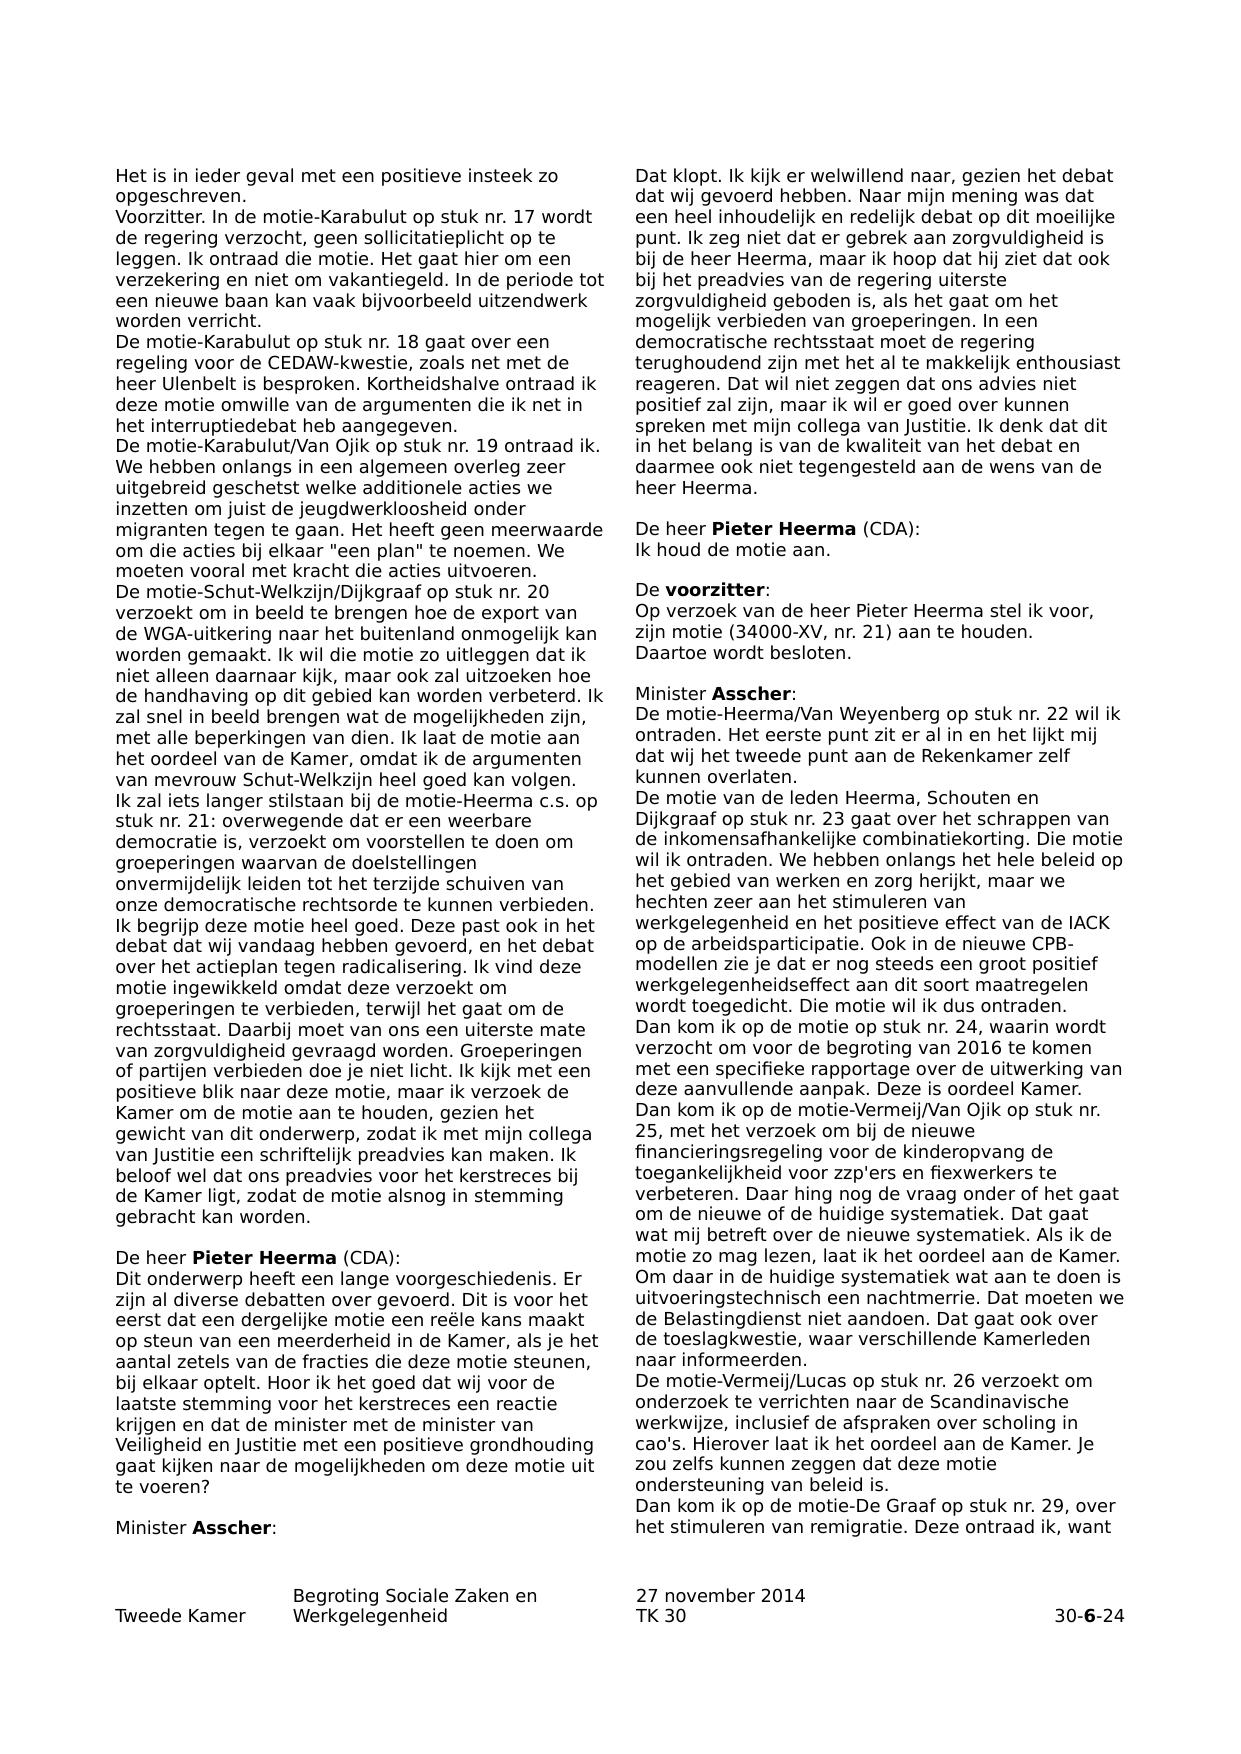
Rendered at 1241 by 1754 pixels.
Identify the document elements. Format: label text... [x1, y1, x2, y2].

text De motie van de leden Heerma, Schouten en Dijkgraaf op stuk nr. 23 gaat over het schrappen van de inkomensafhankelijke combinatiekorting. Die motie wil ik ontraden. We hebben onlangs het hele beleid op het gebied van werken en zorg herijkt, maar we hechten zeer aan het stimuleren van werkgelegenheid en het positieve effect van de IACK op de arbeidsparticipatie. Ook in de nieuwe CPB-modellen zie je dat er nog steeds een groot positief werkgelegenheidseffect aan dit soort maatregelen wordt toegedicht. Die motie wil ik dus ontraden. [635, 787, 1125, 1017]
text De motie-Heerma/Van Weyenberg op stuk nr. 22 wil ik ontraden. Het eerste punt zit er al in en het lijkt mij dat wij het tweede punt aan de Rekenkamer zelf kunnen overlaten. [635, 704, 1125, 787]
text De heer Pieter Heerma (CDA): [635, 519, 1125, 539]
text De motie-Karabulut op stuk nr. 18 gaat over een regeling voor de CEDAW-kwestie, zoals net met de heer Ulenbelt is besproken. Kortheidshalve ontraad ik deze motie omwille van de argumenten die ik net in het interruptiedebat heb aangegeven. [115, 332, 605, 436]
text Op verzoek van de heer Pieter Heerma stel ik voor, zijn motie (34000-XV, nr. 21) aan te houden. [635, 601, 1125, 643]
text De voorzitter: [635, 580, 1125, 601]
text Dit onderwerp heeft een lange voorgeschiedenis. Er zijn al diverse debatten over gevoerd. Dit is voor het eerst dat een dergelijke motie een reële kans maakt op steun van een meerderheid in de Kamer, als je het aantal zetels van de fracties die deze motie steunen, bij elkaar optelt. Hoor ik het goed dat wij voor de laatste stemming voor het kerstreces een reactie krijgen en dat de minister met de minister van Veiligheid en Justitie met een positieve grondhouding gaat kijken naar de mogelijkheden om deze motie uit te voeren? [115, 1268, 605, 1498]
text De motie-Vermeij/Lucas op stuk nr. 26 verzoekt om onderzoek te verrichten naar de Scandinavische werkwijze, inclusief de afspraken over scholing in cao's. Hierover laat ik het oordeel aan de Kamer. Je zou zelfs kunnen zeggen dat deze motie ondersteuning van beleid is. [635, 1371, 1125, 1496]
text Minister Asscher: [115, 1518, 605, 1538]
text Minister Asscher: [635, 683, 1125, 704]
text Dat klopt. Ik kijk er welwillend naar, gezien het debat dat wij gevoerd hebben. Naar mijn mening was dat een heel inhoudelijk en redelijk debat op dit moeilijke punt. Ik zeg niet dat er gebrek aan zorgvuldigheid is bij de heer Heerma, maar ik hoop dat hij ziet dat ook bij het preadvies van de regering uiterste zorgvuldigheid geboden is, als het gaat om het mogelijk verbieden van groeperingen. In een democratische rechtsstaat moet de regering terughoudend zijn met het al te makkelijk enthousiast reageren. Dat wil niet zeggen dat ons advies niet positief zal zijn, maar ik wil er goed over kunnen spreken met mijn collega van Justitie. Ik denk dat dit in het belang is van de kwaliteit van het debat en daarmee ook niet tegengesteld aan de wens van de heer Heerma. [635, 165, 1125, 499]
text De motie-Schut-Welkzijn/Dijkgraaf op stuk nr. 20 verzoekt om in beeld te brengen hoe de export van de WGA-uitkering naar het buitenland onmogelijk kan worden gemaakt. Ik wil die motie zo uitleggen dat ik niet alleen daarnaar kijk, maar ook zal uitzoeken hoe de handhaving op dit gebied kan worden verbeterd. Ik zal snel in beeld brengen wat de mogelijkheden zijn, met alle beperkingen van dien. Ik laat de motie aan het oordeel van de Kamer, omdat ik de argumenten van mevrouw Schut-Welkzijn heel goed kan volgen. [115, 582, 605, 790]
text De motie-Karabulut/Van Ojik op stuk nr. 19 ontraad ik. We hebben onlangs in een algemeen overleg zeer uitgebreid geschetst welke additionele acties we inzetten om juist de jeugdwerkloosheid onder migranten tegen te gaan. Het heeft geen meerwaarde om die acties bij elkaar "een plan" te noemen. We moeten vooral met kracht die acties uitvoeren. [115, 436, 605, 582]
text De heer Pieter Heerma (CDA): [115, 1248, 605, 1268]
text Dan kom ik op de motie op stuk nr. 24, waarin wordt verzocht om voor de begroting van 2016 te komen met een specifieke rapportage over de uitwerking van deze aanvullende aanpak. Deze is oordeel Kamer. [635, 1017, 1125, 1100]
text Voorzitter. In de motie-Karabulut op stuk nr. 17 wordt de regering verzocht, geen sollicitatieplicht op te leggen. Ik ontraad die motie. Het gaat hier om een verzekering en niet om vakantiegeld. In de periode tot een nieuwe baan kan vaak bijvoorbeeld uitzendwerk worden verricht. [115, 207, 605, 332]
text Dan kom ik op de motie-De Graaf op stuk nr. 29, over het stimuleren van remigratie. Deze ontraad ik, want [635, 1496, 1125, 1537]
text Ik zal iets langer stilstaan bij de motie-Heerma c.s. op stuk nr. 21: overwegende dat er een weerbare democratie is, verzoekt om voorstellen te doen om groeperingen waarvan de doelstellingen onvermijdelijk leiden tot het terzijde schuiven van onze democratische rechtsorde te kunnen verbieden. Ik begrijp deze motie heel goed. Deze past ook in het debat dat wij vandaag hebben gevoerd, en het debat over het actieplan tegen radicalisering. Ik vind deze motie ingewikkeld omdat deze verzoekt om groeperingen te verbieden, terwijl het gaat om de rechtsstaat. Daarbij moet van ons een uiterste mate van zorgvuldigheid gevraagd worden. Groeperingen of partijen verbieden doe je niet licht. Ik kijk met een positieve blik naar deze motie, maar ik verzoek de Kamer om de motie aan te houden, gezien het gewicht van dit onderwerp, zodat ik met mijn collega van Justitie een schriftelijk preadvies kan maken. Ik beloof wel dat ons preadvies voor het kerstreces bij de Kamer ligt, zodat de motie alsnog in stemming gebracht kan worden. [115, 790, 605, 1228]
text Ik houd de motie aan. [635, 539, 1125, 560]
text Dan kom ik op de motie-Vermeij/Van Ojik op stuk nr. 25, met het verzoek om bij de nieuwe financieringsregeling voor de kinderopvang de toegankelijkheid voor zzp'ers en fiexwerkers te verbeteren. Daar hing nog de vraag onder of het gaat om de nieuwe of de huidige systematiek. Dat gaat wat mij betreft over de nieuwe systematiek. Als ik de motie zo mag lezen, laat ik het oordeel aan de Kamer. Om daar in de huidige systematiek wat aan te doen is uitvoeringstechnisch een nachtmerrie. Dat moeten we de Belastingdienst niet aandoen. Dat gaat ook over de toeslagkwestie, waar verschillende Kamerleden naar informeerden. [635, 1100, 1125, 1371]
text Daartoe wordt besloten. [635, 643, 1125, 663]
text Het is in ieder geval met een positieve insteek zo opgeschreven. [115, 165, 605, 207]
